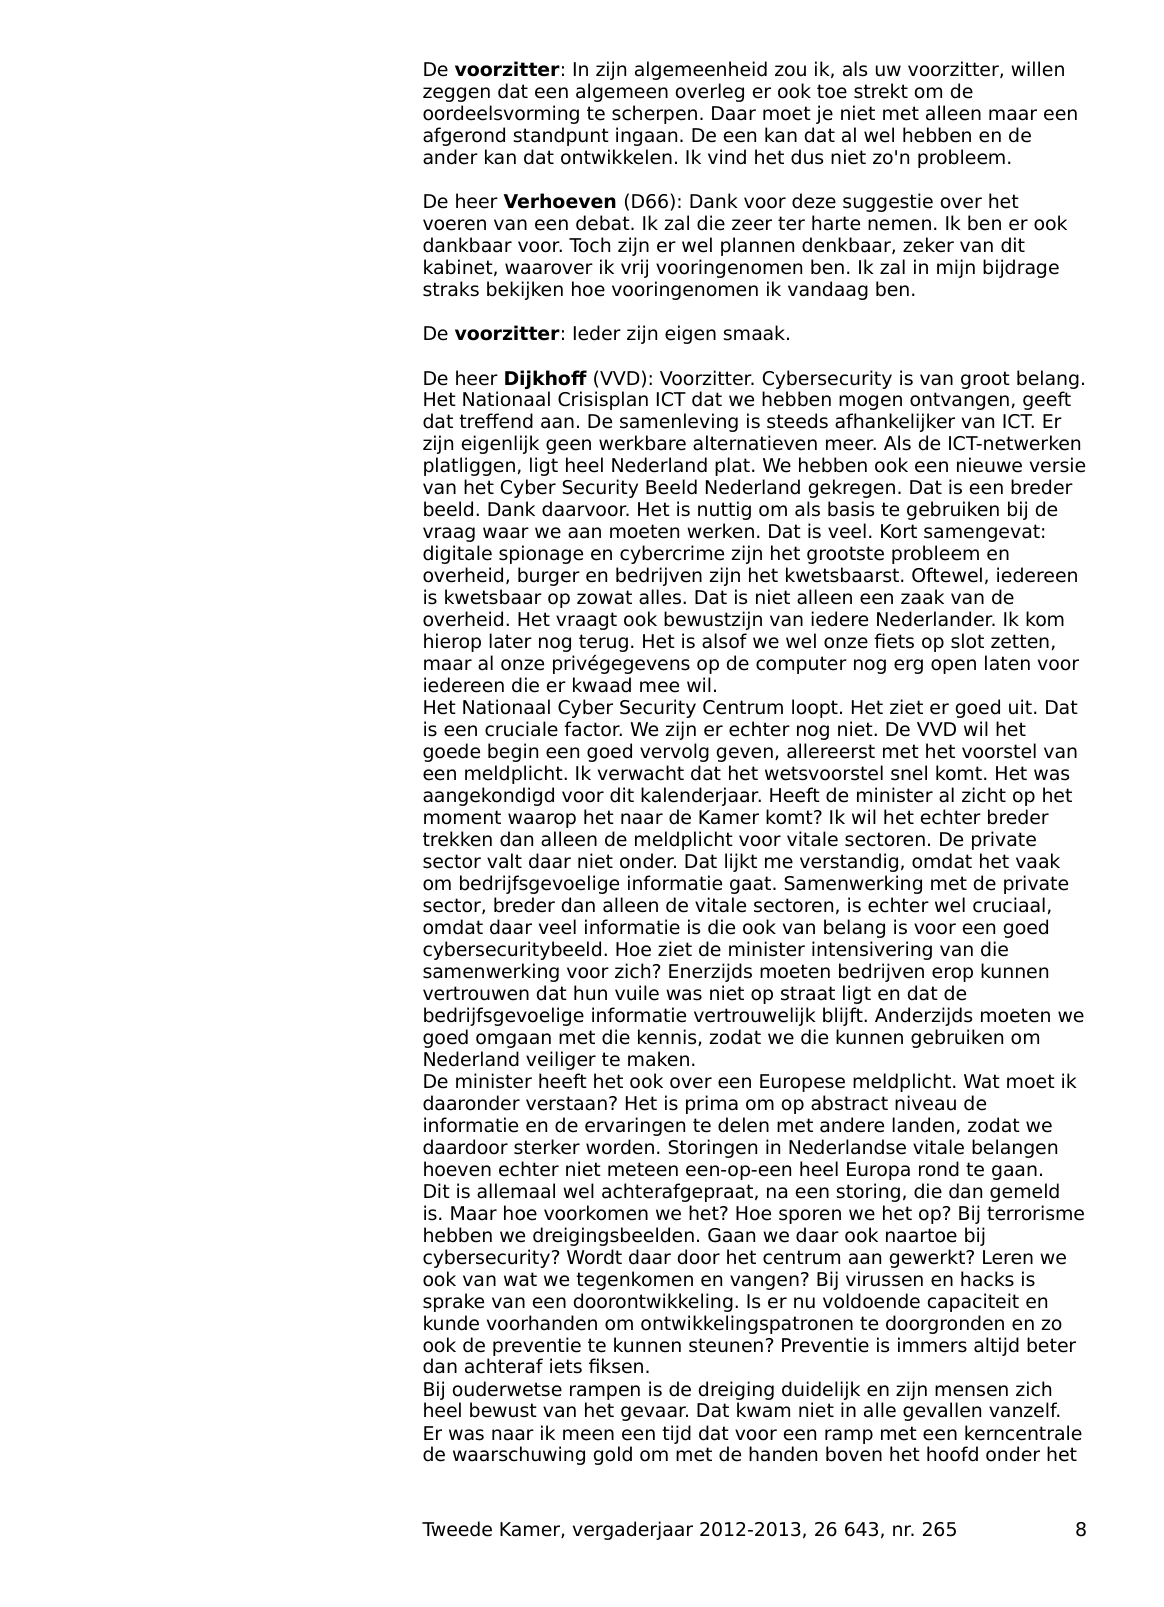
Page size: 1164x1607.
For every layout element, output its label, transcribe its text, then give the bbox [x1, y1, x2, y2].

text De minister heeft het ook over een Europese meldplicht. Wat moet ik daaronder verstaan? Het is prima om op abstract niveau de informatie en de ervaringen te delen met andere landen, zodat we daardoor sterker worden. Storingen in Nederlandse vitale belangen hoeven echter niet meteen een-op-een heel Europa rond te gaan. [422, 1071, 1087, 1181]
text De voorzitter: In zijn algemeenheid zou ik, als uw voorzitter, willen zeggen dat een algemeen overleg er ook toe strekt om de oordeelsvorming te scherpen. Daar moet je niet met alleen maar een afgerond standpunt ingaan. De een kan dat al wel hebben en de ander kan dat ontwikkelen. Ik vind het dus niet zo'n probleem. [422, 59, 1087, 169]
text Dit is allemaal wel achterafgepraat, na een storing, die dan gemeld is. Maar hoe voorkomen we het? Hoe sporen we het op? Bij terrorisme hebben we dreigingsbeelden. Gaan we daar ook naartoe bij cybersecurity? Wordt daar door het centrum aan gewerkt? Leren we ook van wat we tegenkomen en vangen? Bij virussen en hacks is sprake van een doorontwikkeling. Is er nu voldoende capaciteit en kunde voorhanden om ontwikkelingspatronen te doorgronden en zo ook de preventie te kunnen steunen? Preventie is immers altijd beter dan achteraf iets fiksen. [422, 1181, 1087, 1378]
text De heer Dijkhoff (VVD): Voorzitter. Cybersecurity is van groot belang. Het Nationaal Crisisplan ICT dat we hebben mogen ontvangen, geeft dat treffend aan. De samenleving is steeds afhankelijker van ICT. Er zijn eigenlijk geen werkbare alternatieven meer. Als de ICT-netwerken platliggen, ligt heel Nederland plat. We hebben ook een nieuwe versie van het Cyber Security Beeld Nederland gekregen. Dat is een breder beeld. Dank daarvoor. Het is nuttig om als basis te gebruiken bij de vraag waar we aan moeten werken. Dat is veel. Kort samengevat: digitale spionage en cybercrime zijn het grootste probleem en overheid, burger en bedrijven zijn het kwetsbaarst. Oftewel, iedereen is kwetsbaar op zowat alles. Dat is niet alleen een zaak van de overheid. Het vraagt ook bewustzijn van iedere Nederlander. Ik kom hierop later nog terug. Het is alsof we wel onze fiets op slot zetten, maar al onze privégegevens op de computer nog erg open laten voor iedereen die er kwaad mee wil. [422, 367, 1087, 697]
text De voorzitter: Ieder zijn eigen smaak. [422, 323, 1087, 345]
text Het Nationaal Cyber Security Centrum loopt. Het ziet er goed uit. Dat is een cruciale factor. We zijn er echter nog niet. De VVD wil het goede begin een goed vervolg geven, allereerst met het voorstel van een meldplicht. Ik verwacht dat het wetsvoorstel snel komt. Het was aangekondigd voor dit kalenderjaar. Heeft de minister al zicht op het moment waarop het naar de Kamer komt? Ik wil het echter breder trekken dan alleen de meldplicht voor vitale sectoren. De private sector valt daar niet onder. Dat lijkt me verstandig, omdat het vaak om bedrijfsgevoelige informatie gaat. Samenwerking met de private sector, breder dan alleen de vitale sectoren, is echter wel cruciaal, omdat daar veel informatie is die ook van belang is voor een goed cybersecuritybeeld. Hoe ziet de minister intensivering van die samenwerking voor zich? Enerzijds moeten bedrijven erop kunnen vertrouwen dat hun vuile was niet op straat ligt en dat de bedrijfsgevoelige informatie vertrouwelijk blijft. Anderzijds moeten we goed omgaan met die kennis, zodat we die kunnen gebruiken om Nederland veiliger te maken. [422, 697, 1087, 1071]
text Bij ouderwetse rampen is de dreiging duidelijk en zijn mensen zich heel bewust van het gevaar. Dat kwam niet in alle gevallen vanzelf. Er was naar ik meen een tijd dat voor een ramp met een kerncentrale de waarschuwing gold om met de handen boven het hoofd onder het [422, 1378, 1087, 1466]
text De heer Verhoeven (D66): Dank voor deze suggestie over het voeren van een debat. Ik zal die zeer ter harte nemen. Ik ben er ook dankbaar voor. Toch zijn er wel plannen denkbaar, zeker van dit kabinet, waarover ik vrij vooringenomen ben. Ik zal in mijn bijdrage straks bekijken hoe vooringenomen ik vandaag ben. [422, 191, 1087, 301]
